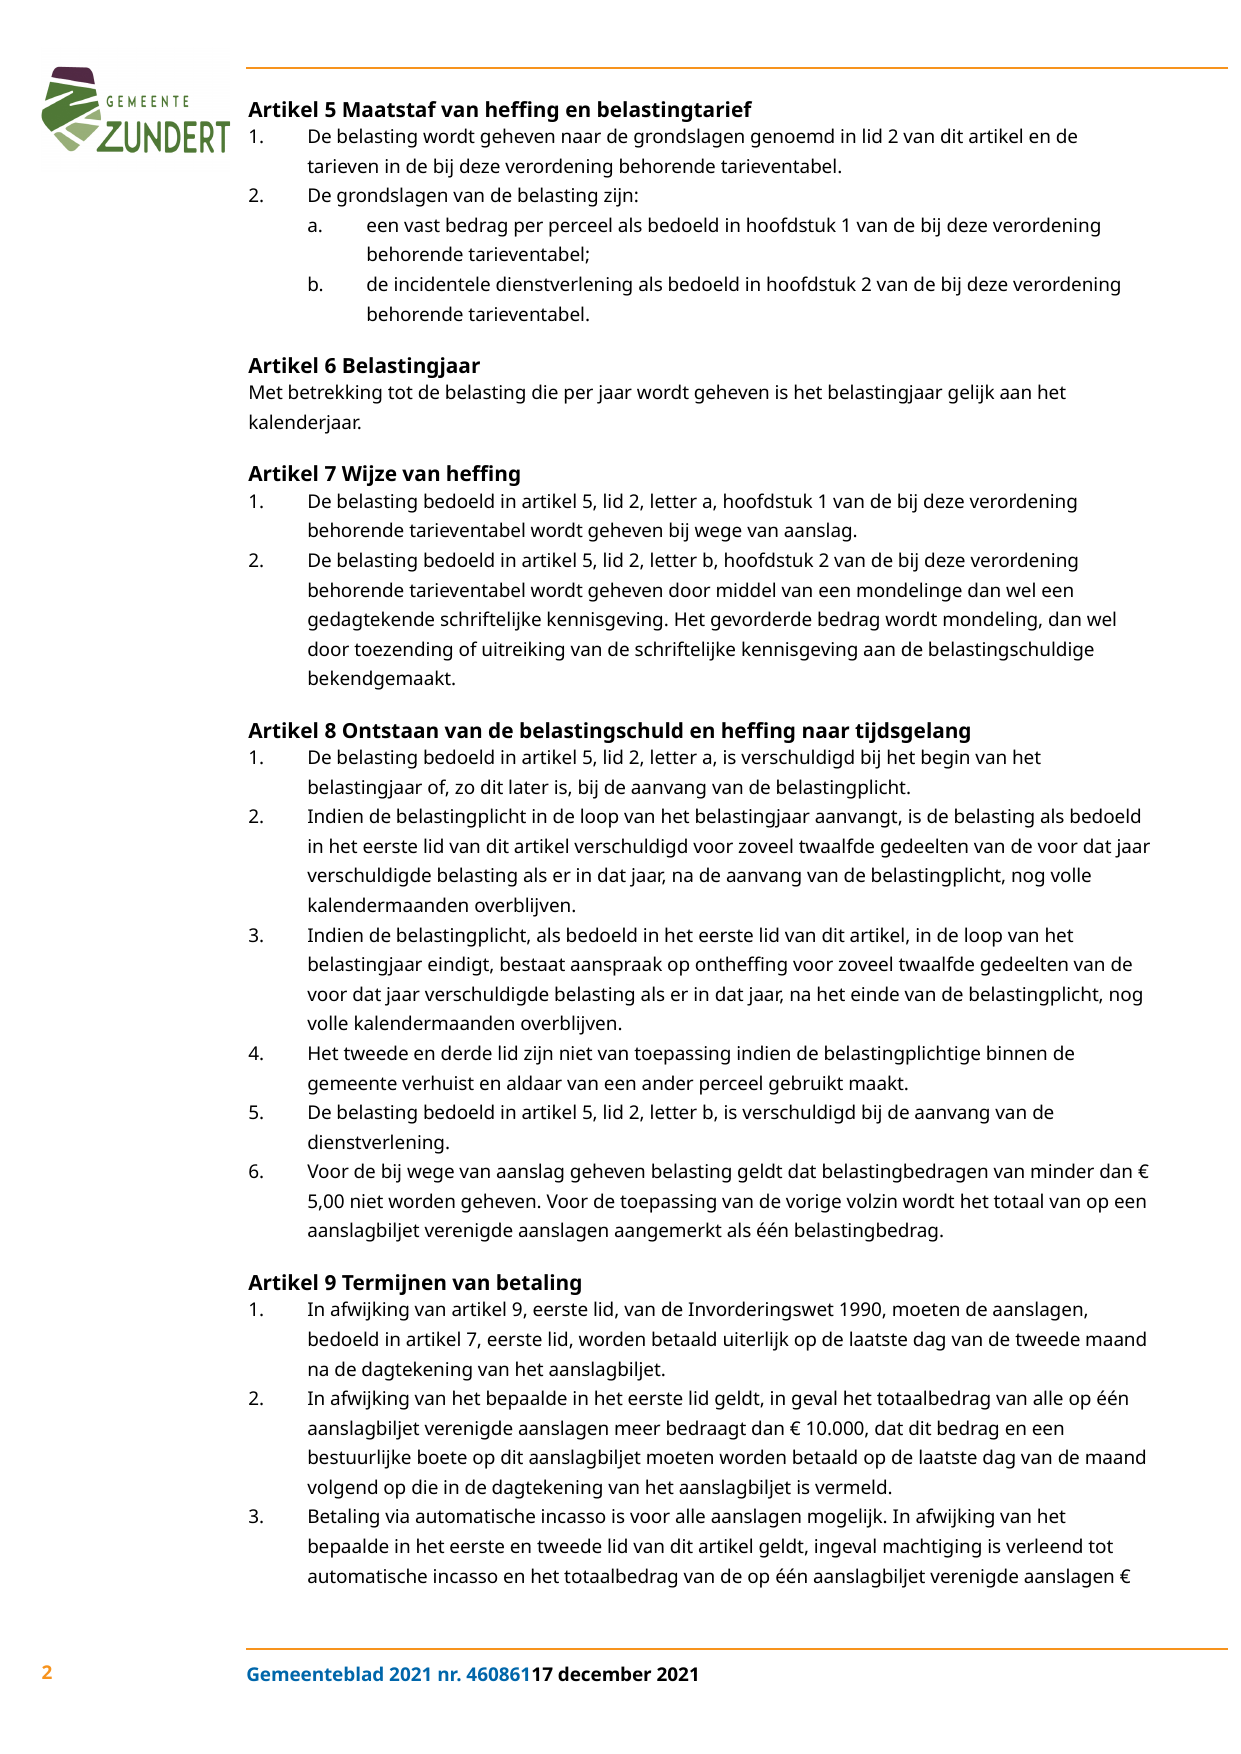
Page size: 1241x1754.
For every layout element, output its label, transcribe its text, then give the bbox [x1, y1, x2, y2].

list Indien de belastingplicht in de loop van het belastingjaar aanvangt, is de belasting als bedoeld in het eerste lid van dit artikel verschuldigd voor zoveel twaalfde gedeelten van de voor dat jaar verschuldigde belasting als er in dat jaar, na de aanvang van de belastingplicht, nog volle kalendermaanden overblijven. [248, 803, 1152, 918]
text Met betrekking tot de belasting die per jaar wordt geheven is het belastingjaar gelijk aan het kalenderjaar. [248, 379, 1152, 435]
text Artikel 5 Maatstaf van heffing en belastingtarief [248, 95, 1152, 123]
list De grondslagen van de belasting zijn: [248, 182, 1152, 208]
picture [41, 47, 231, 172]
list De belasting bedoeld in artikel 5, lid 2, letter b, is verschuldigd bij de aanvang van de dienstverlening. [248, 1099, 1152, 1155]
list Voor de bij wege van aanslag geheven belasting geldt dat belastingbedragen van minder dan € 5,00 niet worden geheven. Voor de toepassing van de vorige volzin wordt het totaal van op een aanslagbiljet verenigde aanslagen aangemerkt als één belastingbedrag. [248, 1158, 1152, 1243]
text Artikel 7 Wijze van heffing [248, 459, 1152, 488]
list De belasting wordt geheven naar de grondslagen genoemd in lid 2 van dit artikel en de tarieven in de bij deze verordening behorende tarieventabel. [248, 123, 1152, 178]
list de incidentele dienstverlening als bedoeld in hoofdstuk 2 van de bij deze verordening behorende tarieventabel. [307, 271, 1152, 326]
text Artikel 8 Ontstaan van de belastingschuld en heffing naar tijdsgelang [248, 716, 1152, 744]
list Betaling via automatische incasso is voor alle aanslagen mogelijk. In afwijking van het bepaalde in het eerste en tweede lid van dit artikel geldt, ingeval machtiging is verleend tot automatische incasso en het totaalbedrag van de op één aanslagbiljet verenigde aanslagen € [248, 1504, 1152, 1588]
list De belasting bedoeld in artikel 5, lid 2, letter a, hoofdstuk 1 van de bij deze verordening behorende tarieventabel wordt geheven bij wege van aanslag. [248, 488, 1152, 543]
list een vast bedrag per perceel als bedoeld in hoofdstuk 1 van de bij deze verordening behorende tarieventabel; [307, 212, 1152, 267]
list In afwijking van het bepaalde in het eerste lid geldt, in geval het totaalbedrag van alle op één aanslagbiljet verenigde aanslagen meer bedraagt dan € 10.000, dat dit bedrag en een bestuurlijke boete op dit aanslagbiljet moeten worden betaald op de laatste dag van de maand volgend op die in de dagtekening van het aanslagbiljet is vermeld. [248, 1385, 1152, 1500]
list In afwijking van artikel 9, eerste lid, van de Invorderingswet 1990, moeten de aanslagen, bedoeld in artikel 7, eerste lid, worden betaald uiterlijk op de laatste dag van de tweede maand na de dagtekening van het aanslagbiljet. [248, 1297, 1152, 1381]
list De belasting bedoeld in artikel 5, lid 2, letter a, is verschuldigd bij het begin van het belastingjaar of, zo dit later is, bij de aanvang van de belastingplicht. [248, 744, 1152, 800]
text Artikel 9 Termijnen van betaling [248, 1268, 1152, 1297]
list Het tweede en derde lid zijn niet van toepassing indien de belastingplichtige binnen de gemeente verhuist en aldaar van een ander perceel gebruikt maakt. [248, 1040, 1152, 1096]
list Indien de belastingplicht, als bedoeld in het eerste lid van dit artikel, in de loop van het belastingjaar eindigt, bestaat aanspraak op ontheffing voor zoveel twaalfde gedeelten van de voor dat jaar verschuldigde belasting als er in dat jaar, na het einde van de belastingplicht, nog volle kalendermaanden overblijven. [248, 922, 1152, 1036]
list De belasting bedoeld in artikel 5, lid 2, letter b, hoofdstuk 2 van de bij deze verordening behorende tarieventabel wordt geheven door middel van een mondelinge dan wel een gedagtekende schriftelijke kennisgeving. Het gevorderde bedrag wordt mondeling, dan wel door toezending of uitreiking van de schriftelijke kennisgeving aan de belastingschuldige bekendgemaakt. [248, 547, 1152, 691]
text Artikel 6 Belastingjaar [248, 351, 1152, 379]
